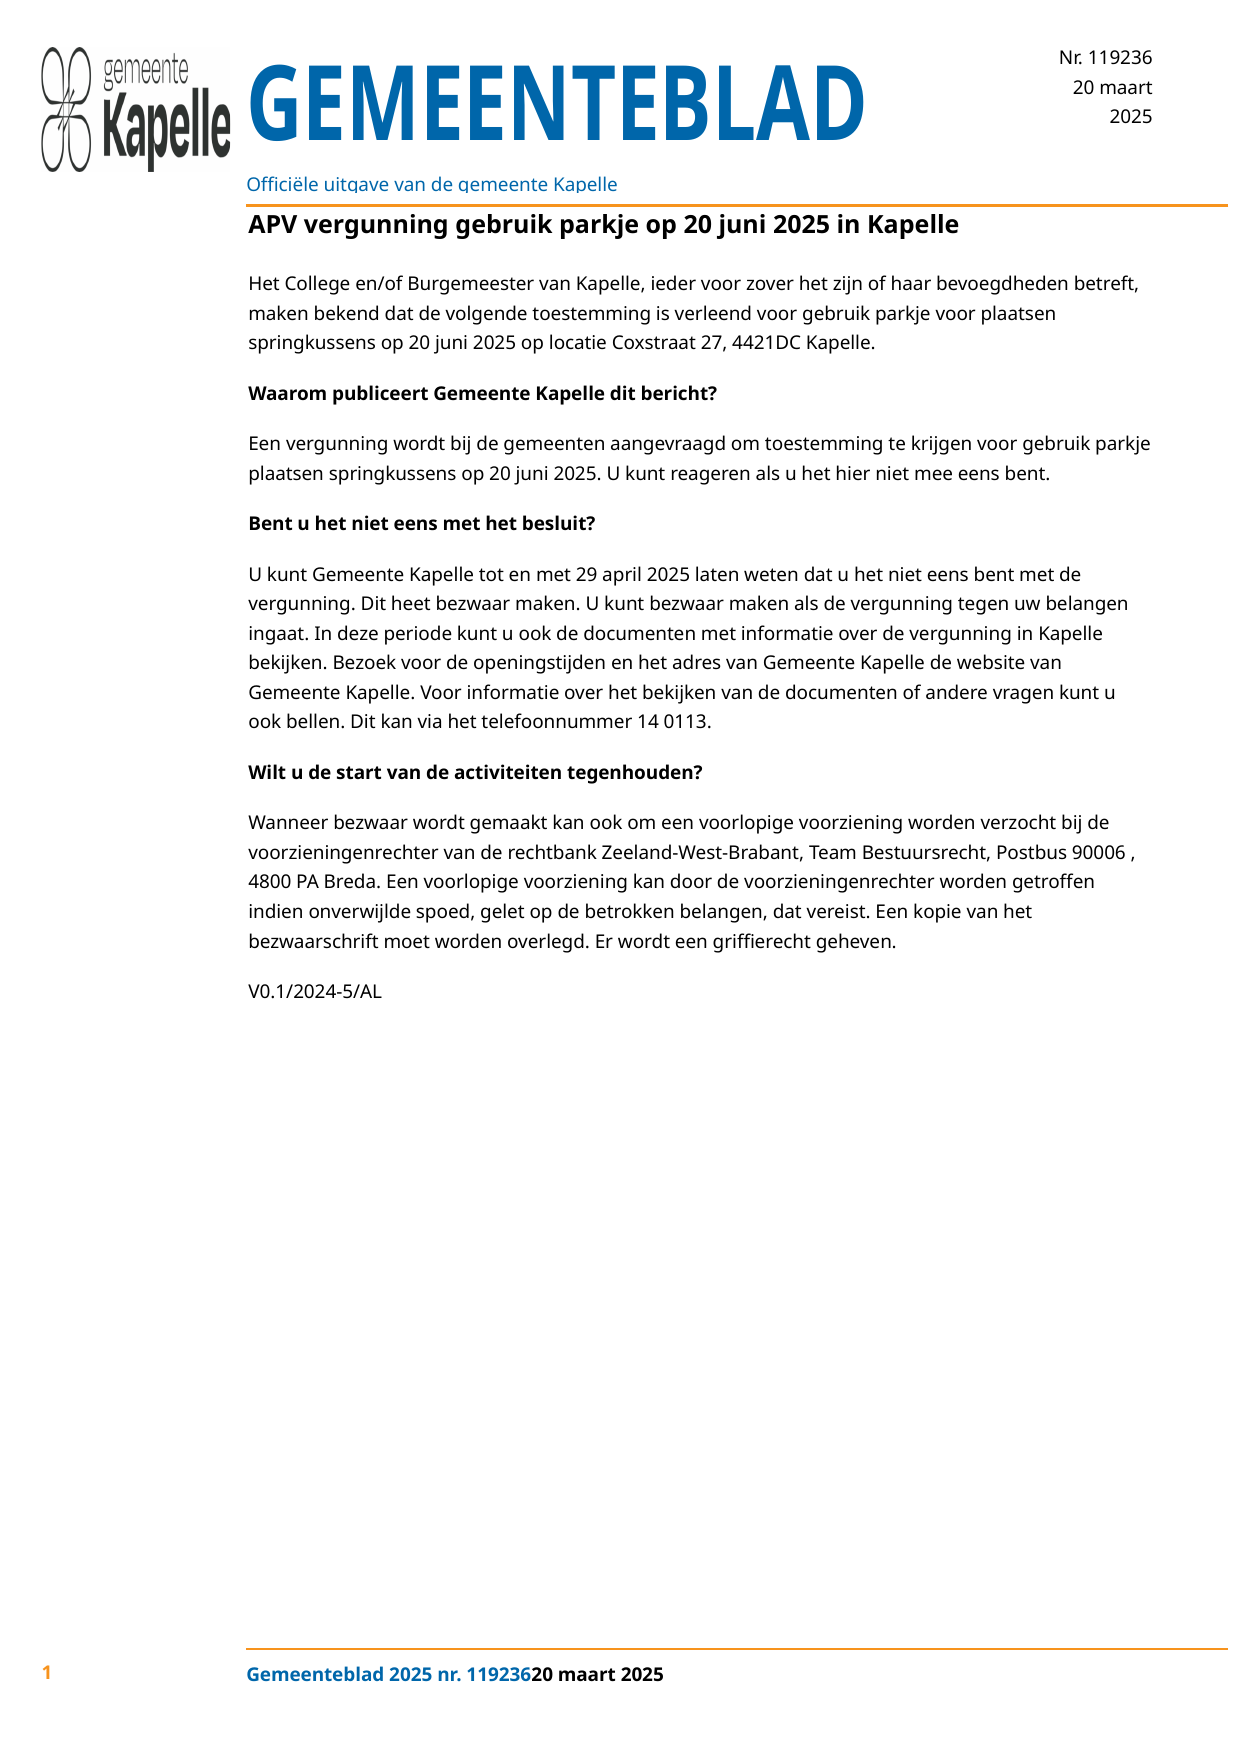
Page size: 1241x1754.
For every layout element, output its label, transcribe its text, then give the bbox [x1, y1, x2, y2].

text Wilt u de start van de activiteiten tegenhouden? [248, 759, 1152, 785]
text U kunt Gemeente Kapelle tot en met 29 april 2025 laten weten dat u het niet eens bent met de vergunning. Dit heet bezwaar maken. U kunt bezwaar maken als de vergunning tegen uw belangen ingaat. In deze periode kunt u ook de documenten met informatie over de vergunning in Kapelle bekijken. Bezoek voor de openingstijden en het adres van Gemeente Kapelle de website van Gemeente Kapelle. Voor informatie over het bekijken van de documenten of andere vragen kunt u ook bellen. Dit kan via het telefoonnummer 14 0113. [248, 561, 1152, 734]
text Waarom publiceert Gemeente Kapelle dit bericht? [248, 380, 1152, 406]
text Een vergunning wordt bij de gemeenten aangevraagd om toestemming te krijgen voor gebruik parkje plaatsen springkussens op 20 juni 2025. U kunt reageren als u het hier niet mee eens bent. [248, 430, 1152, 486]
text APV vergunning gebruik parkje op 20 juni 2025 in Kapelle [248, 207, 1152, 241]
text V0.1/2024-5/AL [248, 978, 1152, 1004]
text Wanneer bezwaar wordt gemaakt kan ook om een voorlopige voorziening worden verzocht bij de voorzieningenrechter van de rechtbank Zeeland-West-Brabant, Team Bestuursrecht, Postbus 90006 , 4800 PA Breda. Een voorlopige voorziening kan door de voorzieningenrechter worden getroffen indien onverwijlde spoed, gelet op de betrokken belangen, dat vereist. Een kopie van het bezwaarschrift moet worden overlegd. Er wordt een griffierecht geheven. [248, 809, 1152, 953]
text Bent u het niet eens met het besluit? [248, 510, 1152, 536]
picture [41, 47, 231, 172]
text Het College en/of Burgemeester van Kapelle, ieder voor zover het zijn of haar bevoegdheden betreft, maken bekend dat de volgende toestemming is verleend voor gebruik parkje voor plaatsen springkussens op 20 juni 2025 op locatie Coxstraat 27, 4421DC Kapelle. [248, 270, 1152, 355]
